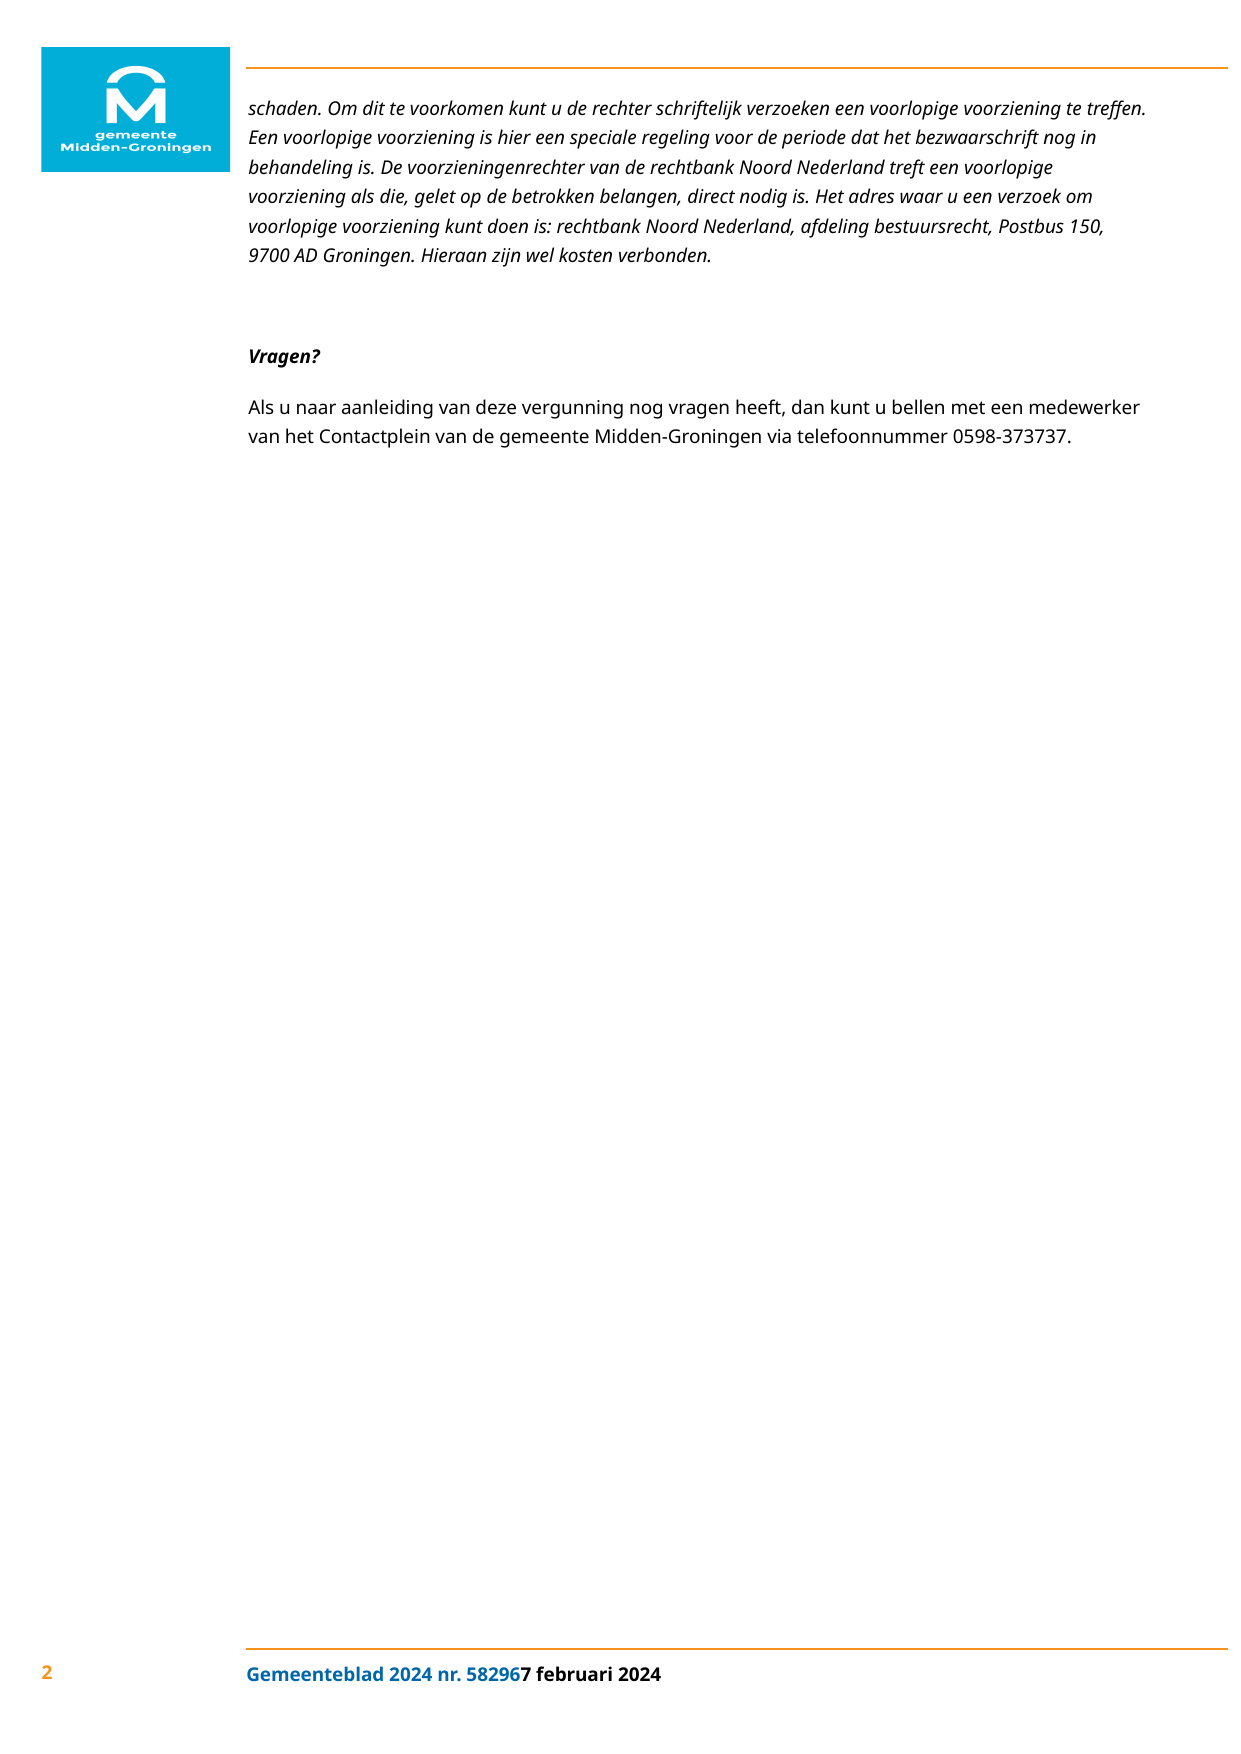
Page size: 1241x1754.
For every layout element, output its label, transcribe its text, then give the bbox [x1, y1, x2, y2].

text schaden. Om dit te voorkomen kunt u de rechter schriftelijk verzoeken een voorlopige voorziening te treffen. Een voorlopige voorziening is hier een speciale regeling voor de periode dat het bezwaarschrift nog in behandeling is. De voorzieningenrechter van de rechtbank Noord Nederland treft een voorlopige voorziening als die, gelet op de betrokken belangen, direct nodig is. Het adres waar u een verzoek om voorlopige voorziening kunt doen is: rechtbank Noord Nederland, afdeling bestuursrecht, Postbus 150, 9700 AD Groningen. Hieraan zijn wel kosten verbonden. [248, 95, 1152, 268]
picture [184, 146, 190, 153]
text Vragen? [248, 343, 1152, 369]
picture [107, 89, 165, 122]
picture [108, 66, 164, 82]
text Als u naar aanleiding van deze vergunning nog vragen heeft, dan kunt u bellen met een medewerker van het Contactplein van de gemeente Midden-Groningen via telefoonnummer 0598-373737. [248, 394, 1152, 449]
